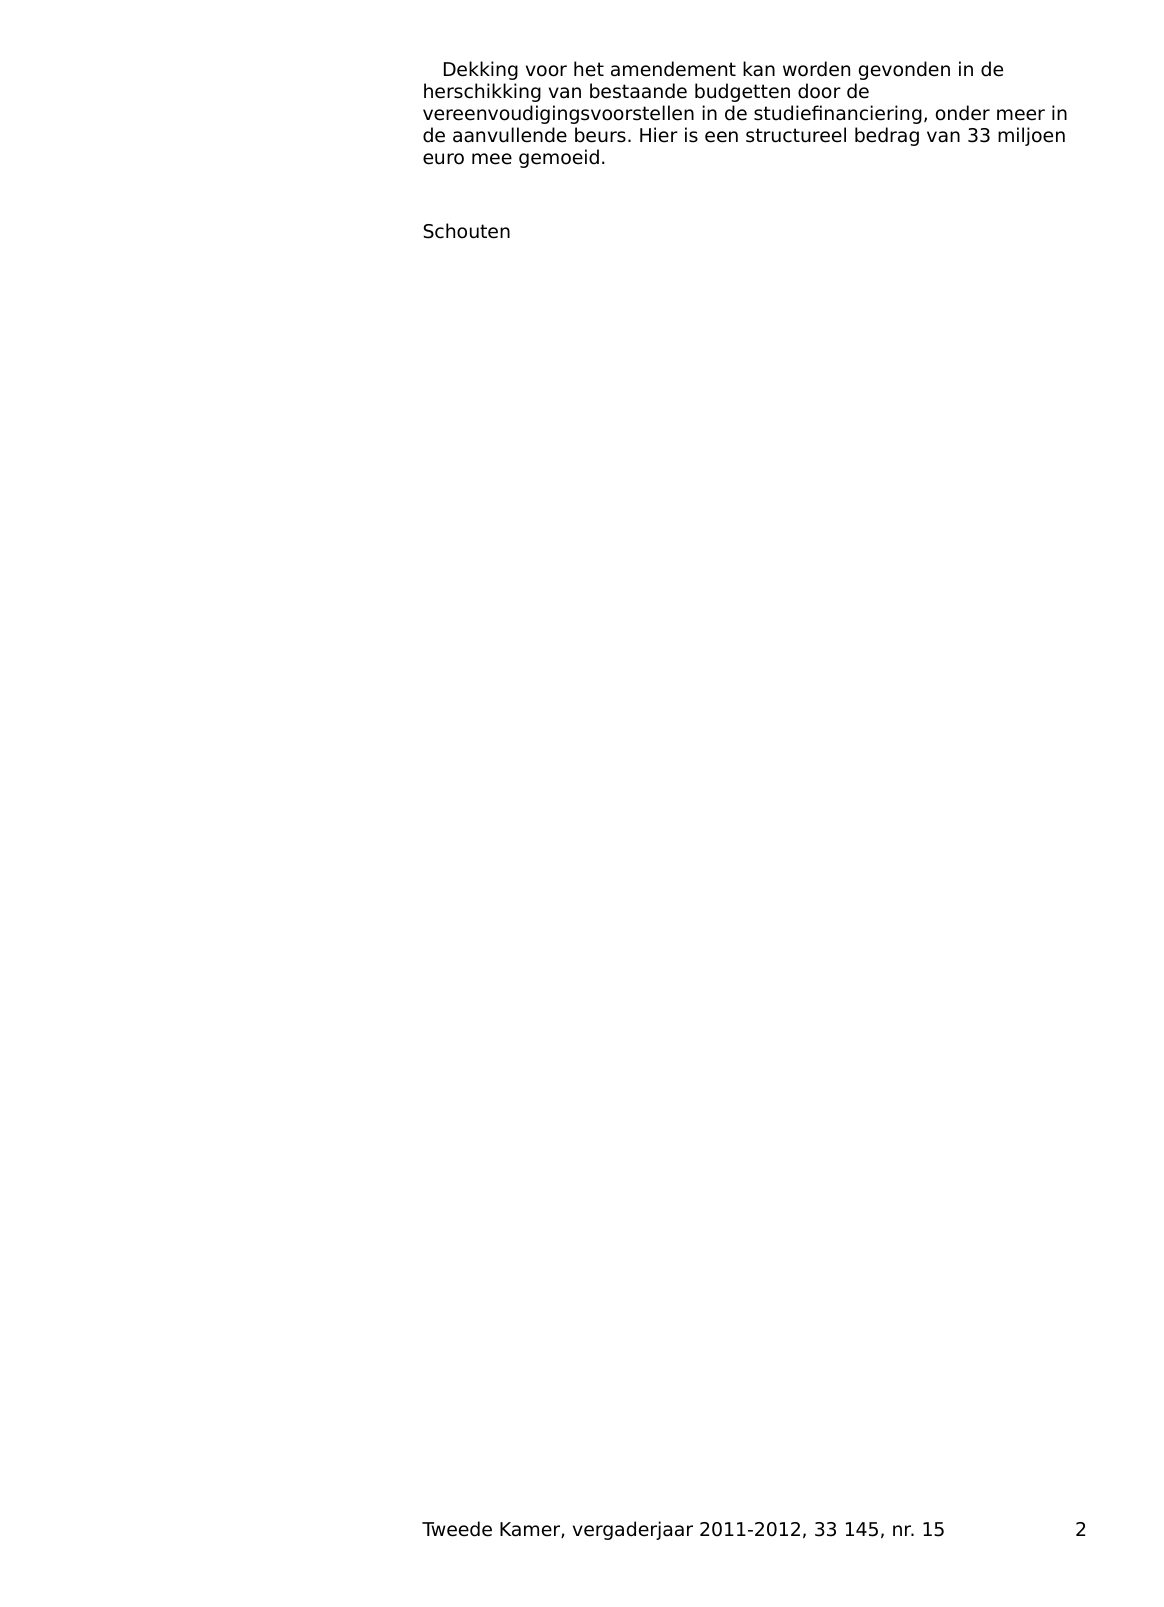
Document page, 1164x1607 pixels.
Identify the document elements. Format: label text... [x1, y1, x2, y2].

text Schouten [422, 199, 1087, 243]
text Dekking voor het amendement kan worden gevonden in de herschikking van bestaande budgetten door de vereenvoudigingsvoorstellen in de studiefinanciering, onder meer in de aanvullende beurs. Hier is een structureel bedrag van 33 miljoen euro mee gemoeid. [422, 59, 1087, 169]
